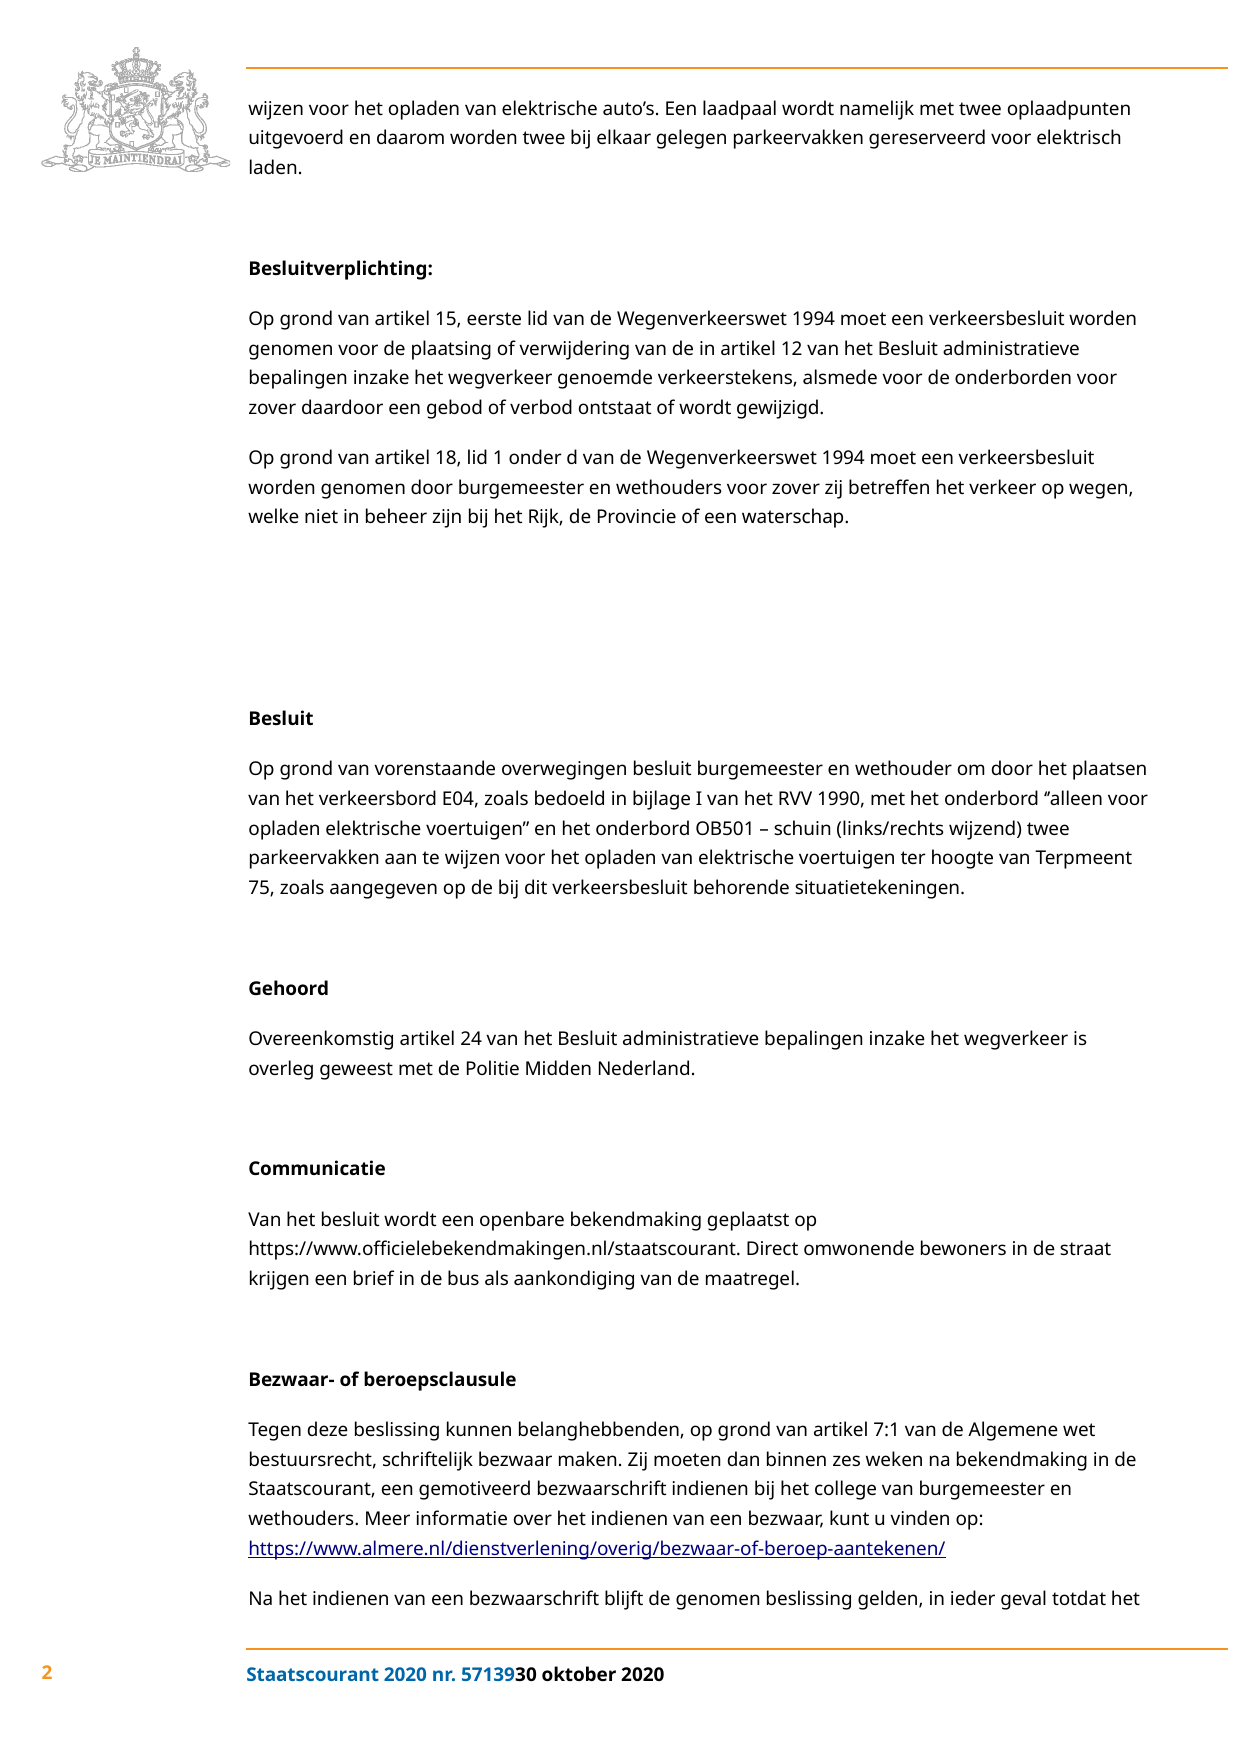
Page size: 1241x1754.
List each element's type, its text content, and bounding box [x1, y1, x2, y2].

text wijzen voor het opladen van elektrische auto’s. Een laadpaal wordt namelijk met twee oplaadpunten uitgevoerd en daarom worden twee bij elkaar gelegen parkeervakken gereserveerd voor elektrisch laden. [248, 95, 1152, 180]
text Besluitverplichting: [248, 255, 1152, 281]
text Na het indienen van een bezwaarschrift blijft de genomen beslissing gelden, in ieder geval totdat het [248, 1585, 1152, 1611]
text Op grond van artikel 15, eerste lid van de Wegenverkeerswet 1994 moet een verkeersbesluit worden genomen voor de plaatsing of verwijdering van de in artikel 12 van het Besluit administratieve bepalingen inzake het wegverkeer genoemde verkeerstekens, alsmede voor de onderborden voor zover daardoor een gebod of verbod ontstaat of wordt gewijzigd. [248, 305, 1152, 420]
text Bezwaar- of beroepsclausule [248, 1366, 1152, 1392]
text Op grond van vorenstaande overwegingen besluit burgemeester en wethouder om door het plaatsen van het verkeersbord E04, zoals bedoeld in bijlage I van het RVV 1990, met het onderbord ‘’alleen voor opladen elektrische voertuigen’’ en het onderbord OB501 – schuin (links/rechts wijzend) twee parkeervakken aan te wijzen voor het opladen van elektrische voertuigen ter hoogte van Terpmeent 75, zoals aangegeven op de bij dit verkeersbesluit behorende situatietekeningen. [248, 756, 1152, 900]
picture [41, 47, 231, 172]
text Tegen deze beslissing kunnen belanghebbenden, op grond van artikel 7:1 van de Algemene wet bestuursrecht, schriftelijk bezwaar maken. Zij moeten dan binnen zes weken na bekendmaking in de Staatscourant, een gemotiveerd bezwaarschrift indienen bij het college van burgemeester en wethouders. Meer informatie over het indienen van een bezwaar, kunt u vinden op: https://www.almere.nl/dienstverlening/overig/bezwaar-of-beroep-aantekenen/ [248, 1416, 1152, 1561]
text Gehoord [248, 975, 1152, 1001]
text Communicatie [248, 1156, 1152, 1181]
text Besluit [248, 705, 1152, 731]
text Overeenkomstig artikel 24 van het Besluit administratieve bepalingen inzake het wegverkeer is overleg geweest met de Politie Midden Nederland. [248, 1025, 1152, 1081]
text Van het besluit wordt een openbare bekendmaking geplaatst op https://www.officielebekendmakingen.nl/staatscourant. Direct omwonende bewoners in de straat krijgen een brief in de bus als aankondiging van de maatregel. [248, 1206, 1152, 1291]
text Op grond van artikel 18, lid 1 onder d van de Wegenverkeerswet 1994 moet een verkeersbesluit worden genomen door burgemeester en wethouders voor zover zij betreffen het verkeer op wegen, welke niet in beheer zijn bij het Rijk, de Provincie of een waterschap. [248, 444, 1152, 529]
